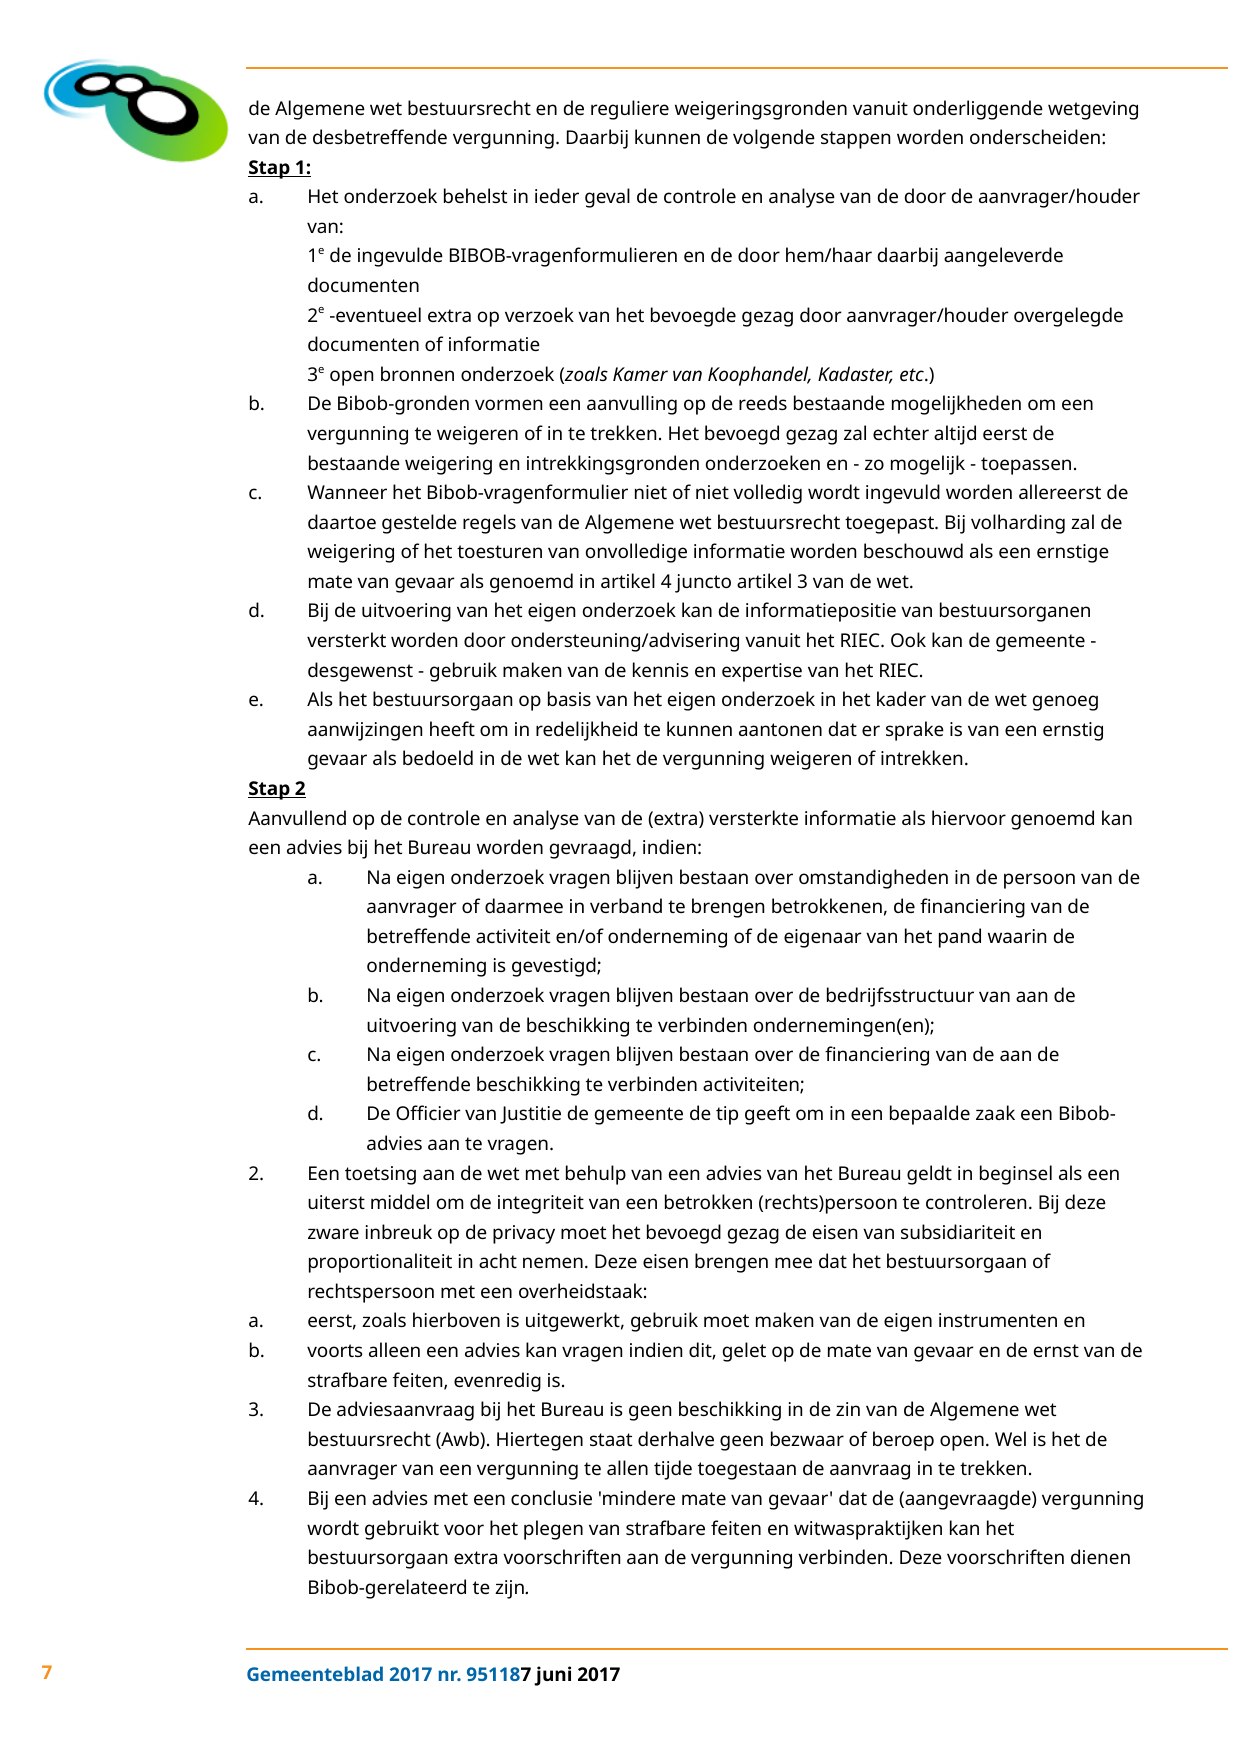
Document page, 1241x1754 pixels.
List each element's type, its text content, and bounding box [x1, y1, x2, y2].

list eerst, zoals hierboven is uitgewerkt, gebruik moet maken van de eigen instrumenten en [248, 1308, 1152, 1333]
list Bij de uitvoering van het eigen onderzoek kan de informatiepositie van bestuursorganen versterkt worden door ondersteuning/advisering vanuit het RIEC. Ook kan de gemeente - desgewenst - gebruik maken van de kennis en expertise van het RIEC. [248, 598, 1152, 683]
text Stap 2 [248, 775, 1152, 801]
list 3e open bronnen onderzoek (zoals Kamer van Koophandel, Kadaster, etc.) [248, 361, 1152, 387]
list 2e -eventueel extra op verzoek van het bevoegde gezag door aanvrager/houder overgelegde [248, 302, 1152, 328]
list Na eigen onderzoek vragen blijven bestaan over omstandigheden in de persoon van de aanvrager of daarmee in verband te brengen betrokkenen, de financiering van de betreffende activiteit en/of onderneming of de eigenaar van het pand waarin de onderneming is gevestigd; [307, 864, 1152, 978]
list Als het bestuursorgaan op basis van het eigen onderzoek in het kader van de wet genoeg aanwijzingen heeft om in redelijkheid te kunnen aantonen dat er sprake is van een ernstig gevaar als bedoeld in de wet kan het de vergunning weigeren of intrekken. [248, 686, 1152, 771]
text de Algemene wet bestuursrecht en de reguliere weigeringsgronden vanuit onderliggende wetgeving van de desbetreffende vergunning. Daarbij kunnen de volgende stappen worden onderscheiden: [248, 95, 1152, 150]
list De Officier van Justitie de gemeente de tip geeft om in een bepaalde zaak een Bibob-advies aan te vragen. [307, 1101, 1152, 1156]
list voorts alleen een advies kan vragen indien dit, gelet op de mate van gevaar en de ernst van de strafbare feiten, evenredig is. [248, 1337, 1152, 1393]
list Bij een advies met een conclusie 'mindere mate van gevaar' dat de (aangevraagde) vergunning wordt gebruikt voor het plegen van strafbare feiten en witwaspraktijken kan het bestuursorgaan extra voorschriften aan de vergunning verbinden. Deze voorschriften dienen Bibob-gerelateerd te zijn. [248, 1485, 1152, 1600]
list 1e de ingevulde BIBOB-vragenformulieren en de door hem/haar daarbij aangeleverde documenten [248, 243, 1152, 298]
list Een toetsing aan de wet met behulp van een advies van het Bureau geldt in beginsel als een uiterst middel om de integriteit van een betrokken (rechts)persoon te controleren. Bij deze zware inbreuk op de privacy moet het bevoegd gezag de eisen van subsidiariteit en proportionaliteit in acht nemen. Deze eisen brengen mee dat het bestuursorgaan of rechtspersoon met een overheidstaak: [248, 1160, 1152, 1304]
list documenten of informatie [248, 331, 1152, 357]
list Wanneer het Bibob-vragenformulier niet of niet volledig wordt ingevuld worden allereerst de daartoe gestelde regels van de Algemene wet bestuursrecht toegepast. Bij volharding zal de weigering of het toesturen van onvolledige informatie worden beschouwd als een ernstige mate van gevaar als genoemd in artikel 4 juncto artikel 3 van de wet. [248, 479, 1152, 594]
list De Bibob-gronden vormen een aanvulling op de reeds bestaande mogelijkheden om een vergunning te weigeren of in te trekken. Het bevoegd gezag zal echter altijd eerst de bestaande weigering en intrekkingsgronden onderzoeken en - zo mogelijk - toepassen. [248, 391, 1152, 476]
text Aanvullend op de controle en analyse van de (extra) versterkte informatie als hiervoor genoemd kan een advies bij het Bureau worden gevraagd, indien: [248, 805, 1152, 860]
text Stap 1: [248, 154, 1152, 180]
picture [41, 47, 231, 172]
list Na eigen onderzoek vragen blijven bestaan over de financiering van de aan de betreffende beschikking te verbinden activiteiten; [307, 1041, 1152, 1097]
list De adviesaanvraag bij het Bureau is geen beschikking in de zin van de Algemene wet bestuursrecht (Awb). Hiertegen staat derhalve geen bezwaar of beroep open. Wel is het de aanvrager van een vergunning te allen tijde toegestaan de aanvraag in te trekken. [248, 1396, 1152, 1481]
list Na eigen onderzoek vragen blijven bestaan over de bedrijfsstructuur van aan de uitvoering van de beschikking te verbinden ondernemingen(en); [307, 982, 1152, 1038]
list Het onderzoek behelst in ieder geval de controle en analyse van de door de aanvrager/houder van: [248, 183, 1152, 239]
